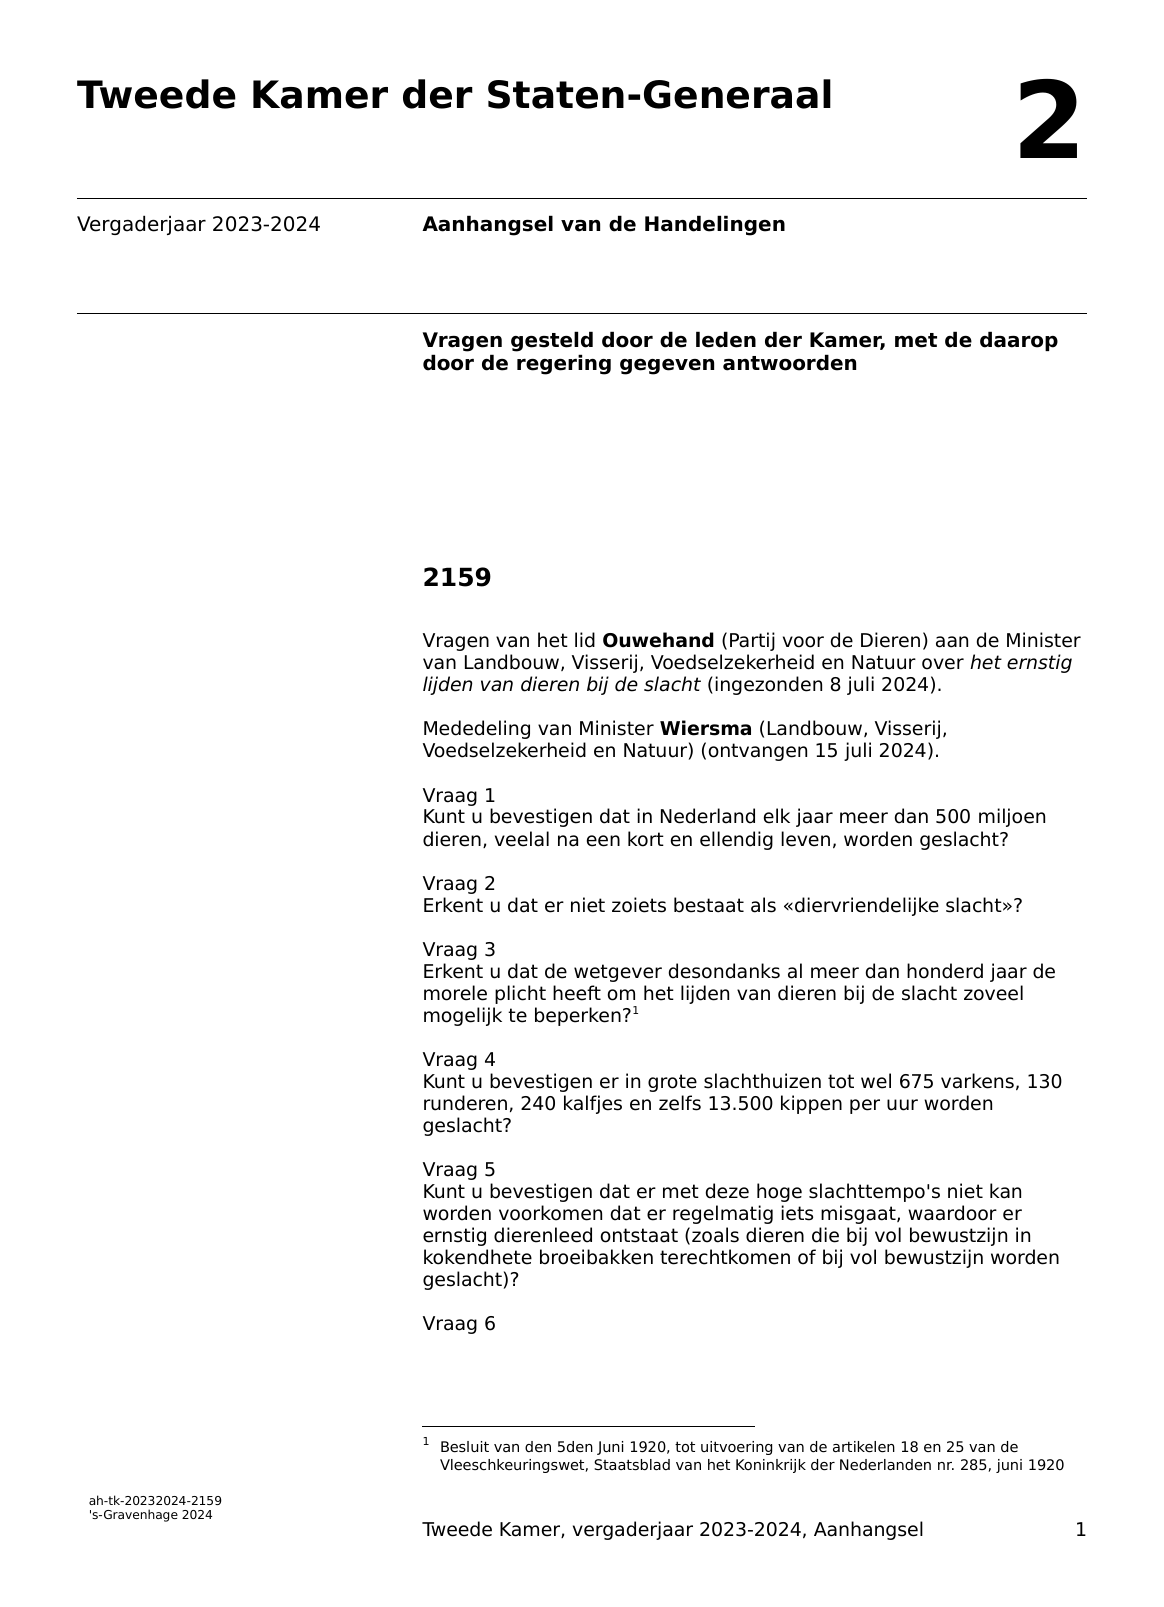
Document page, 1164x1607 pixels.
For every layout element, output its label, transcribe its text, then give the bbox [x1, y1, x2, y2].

text Kunt u bevestigen dat in Nederland elk jaar meer dan 500 miljoen dieren, veelal na een kort en ellendig leven, worden geslacht? [422, 806, 1087, 850]
text 's-Gravenhage 2024 [88, 1508, 323, 1522]
text Erkent u dat er niet zoiets bestaat als «diervriendelijke slacht»? [422, 894, 1087, 917]
text Kunt u bevestigen dat er met deze hoge slachttempo's niet kan worden voorkomen dat er regelmatig iets misgaat, waardoor er ernstig dierenleed ontstaat (zoals dieren die bij vol bewustzijn in kokendhete broeibakken terechtkomen of bij vol bewustzijn worden geslacht)? [422, 1181, 1087, 1291]
text 2159 [422, 563, 1087, 592]
table_cell [77, 314, 422, 375]
table_header 2 [886, 59, 1087, 198]
text Vraag 2 [422, 873, 1087, 894]
text Vraag 3 [422, 939, 1087, 961]
text Vraag 6 [422, 1313, 1087, 1335]
table_cell Aanhangsel van de Handelingen [422, 199, 1087, 313]
text Vragen van het lid Ouwehand (Partij voor de Dieren) aan de Minister van Landbouw, Visserij, Voedselzekerheid en Natuur over het ernstig lijden van dieren bij de slacht (ingezonden 8 juli 2024). [422, 630, 1087, 696]
text Vraag 1 [422, 784, 1087, 806]
table_header Tweede Kamer der Staten-Generaal [77, 59, 886, 198]
text Besluit van den 5den Juni 1920, tot uitvoering van de artikelen 18 en 25 van de Vleeschkeuringswet, Staatsblad van het Koninkrijk der Nederlanden nr. 285, juni 1920 [422, 1435, 1087, 1474]
text Vraag 4 [422, 1049, 1087, 1071]
text Kunt u bevestigen er in grote slachthuizen tot wel 675 varkens, 130 runderen, 240 kalfjes en zelfs 13.500 kippen per uur worden geslacht? [422, 1071, 1087, 1137]
text Mededeling van Minister Wiersma (Landbouw, Visserij, Voedselzekerheid en Natuur) (ontvangen 15 juli 2024). [422, 718, 1087, 762]
text ah-tk-20232024-2159 [88, 1494, 323, 1508]
table_cell Vragen gesteld door de leden der Kamer, met de daarop door de regering gegeven antwoorden [422, 314, 1087, 375]
table_cell Vergaderjaar 2023-2024 [77, 199, 422, 313]
text Erkent u dat de wetgever desondanks al meer dan honderd jaar de morele plicht heeft om het lijden van dieren bij de slacht zoveel mogelijk te beperken? [422, 961, 1087, 1027]
text Vraag 5 [422, 1159, 1087, 1181]
